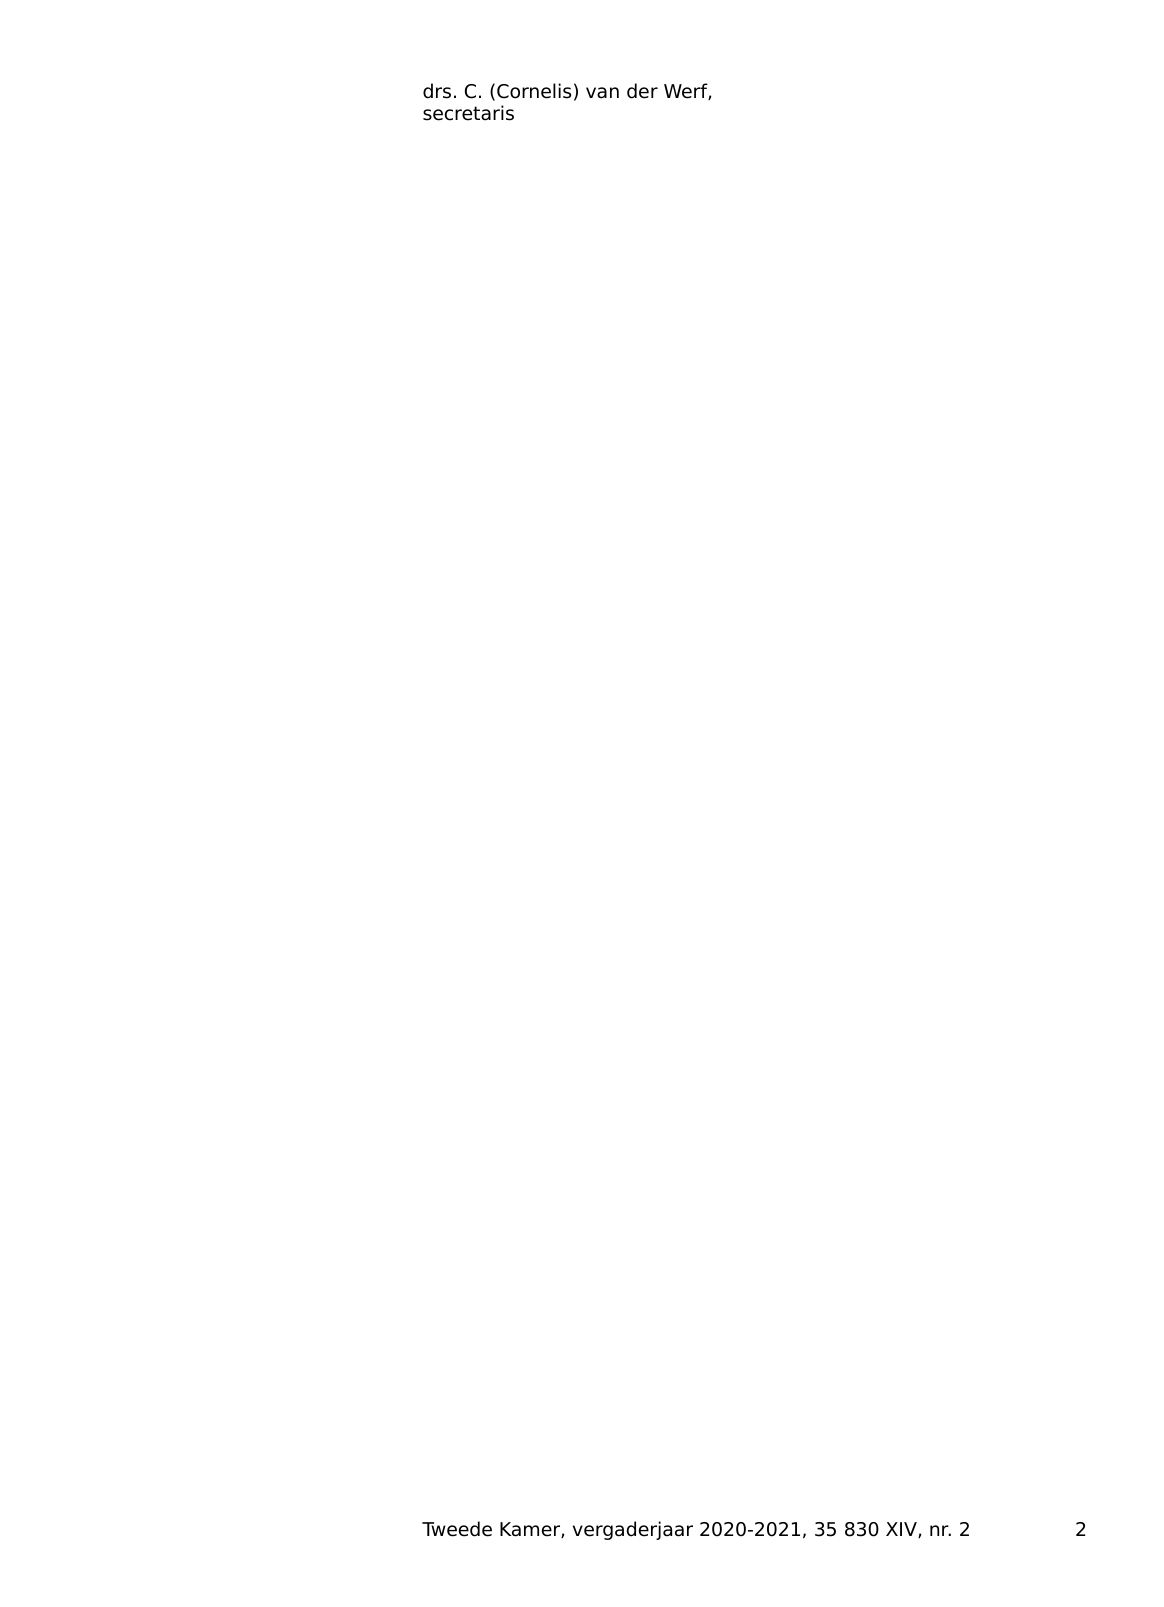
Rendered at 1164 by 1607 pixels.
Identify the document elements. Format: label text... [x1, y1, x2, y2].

text drs. C. (Cornelis) van der Werf, secretaris [422, 59, 1087, 125]
